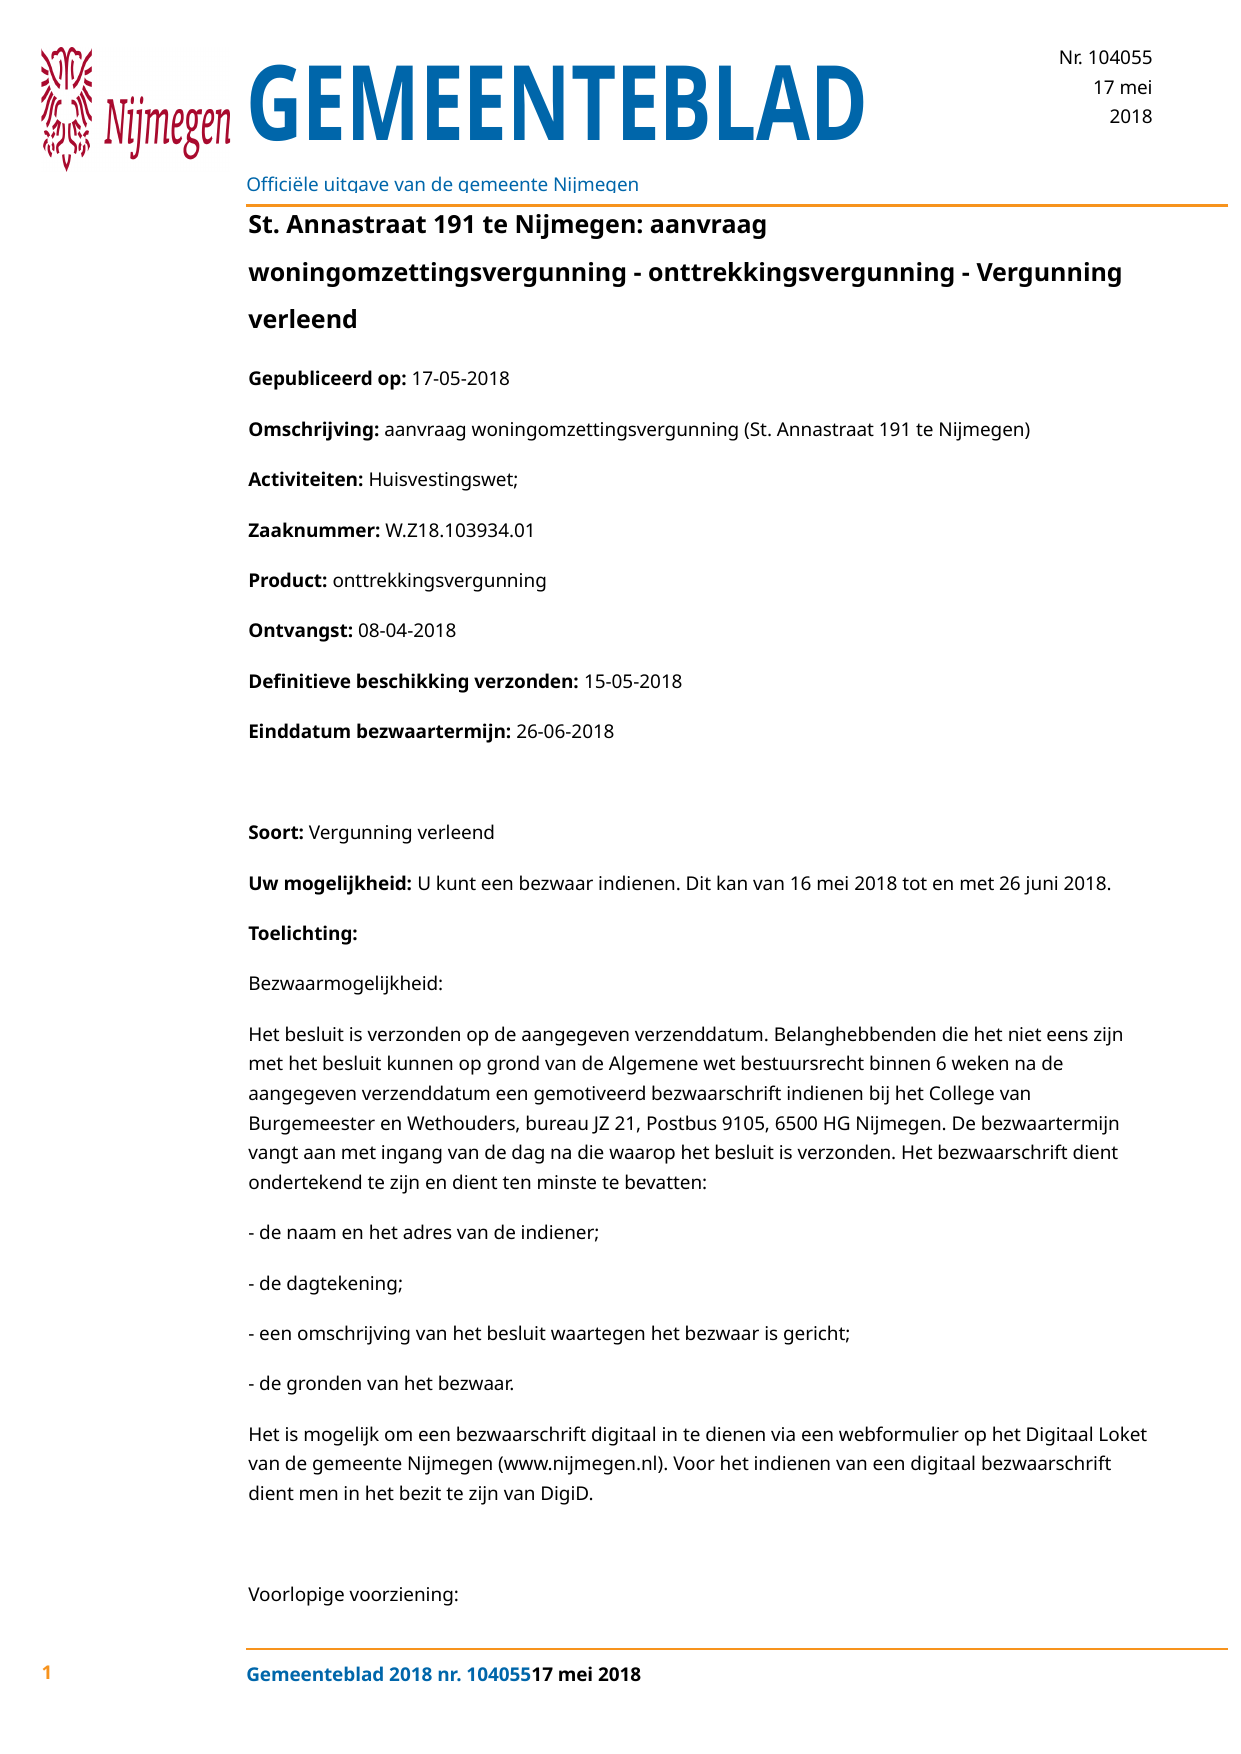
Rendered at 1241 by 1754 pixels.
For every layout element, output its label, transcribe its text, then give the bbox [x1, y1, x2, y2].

text Soort: Vergunning verleend [248, 819, 1152, 845]
text Uw mogelijkheid: U kunt een bezwaar indienen. Dit kan van 16 mei 2018 tot en met 26 juni 2018. [248, 870, 1152, 895]
text Einddatum bezwaartermijn: 26-06-2018 [248, 718, 1152, 744]
text Toelichting: [248, 920, 1152, 946]
picture [41, 47, 231, 172]
text Het is mogelijk om een bezwaarschrift digitaal in te dienen via een webformulier op het Digitaal Loket van de gemeente Nijmegen (www.nijmegen.nl). Voor het indienen van een digitaal bezwaarschrift dient men in het bezit te zijn van DigiD. [248, 1421, 1152, 1506]
text - een omschrijving van het besluit waartegen het bezwaar is gericht; [248, 1320, 1152, 1346]
text Omschrijving: aanvraag woningomzettingsvergunning (St. Annastraat 191 te Nijmegen) [248, 416, 1152, 442]
text - de gronden van het bezwaar. [248, 1371, 1152, 1396]
text Zaaknummer: W.Z18.103934.01 [248, 517, 1152, 542]
text Activiteiten: Huisvestingswet; [248, 466, 1152, 492]
text St. Annastraat 191 te Nijmegen: aanvraag woningomzettingsvergunning - onttrekkingsvergunning - Vergunning verleend [248, 207, 1152, 336]
text Definitieve beschikking verzonden: 15-05-2018 [248, 668, 1152, 694]
text Product: onttrekkingsvergunning [248, 567, 1152, 593]
text Ontvangst: 08-04-2018 [248, 618, 1152, 643]
text - de dagtekening; [248, 1270, 1152, 1295]
text Gepubliceerd op: 17-05-2018 [248, 366, 1152, 391]
text Voorlopige voorziening: [248, 1581, 1152, 1607]
text Bezwaarmogelijkheid: [248, 971, 1152, 996]
text - de naam en het adres van de indiener; [248, 1219, 1152, 1245]
text Het besluit is verzonden op de aangegeven verzenddatum. Belanghebbenden die het niet eens zijn met het besluit kunnen op grond van de Algemene wet bestuursrecht binnen 6 weken na de aangegeven verzenddatum een gemotiveerd bezwaarschrift indienen bij het College van Burgemeester en Wethouders, bureau JZ 21, Postbus 9105, 6500 HG Nijmegen. De bezwaartermijn vangt aan met ingang van de dag na die waarop het besluit is verzonden. Het bezwaarschrift dient ondertekend te zijn en dient ten minste te bevatten: [248, 1021, 1152, 1194]
